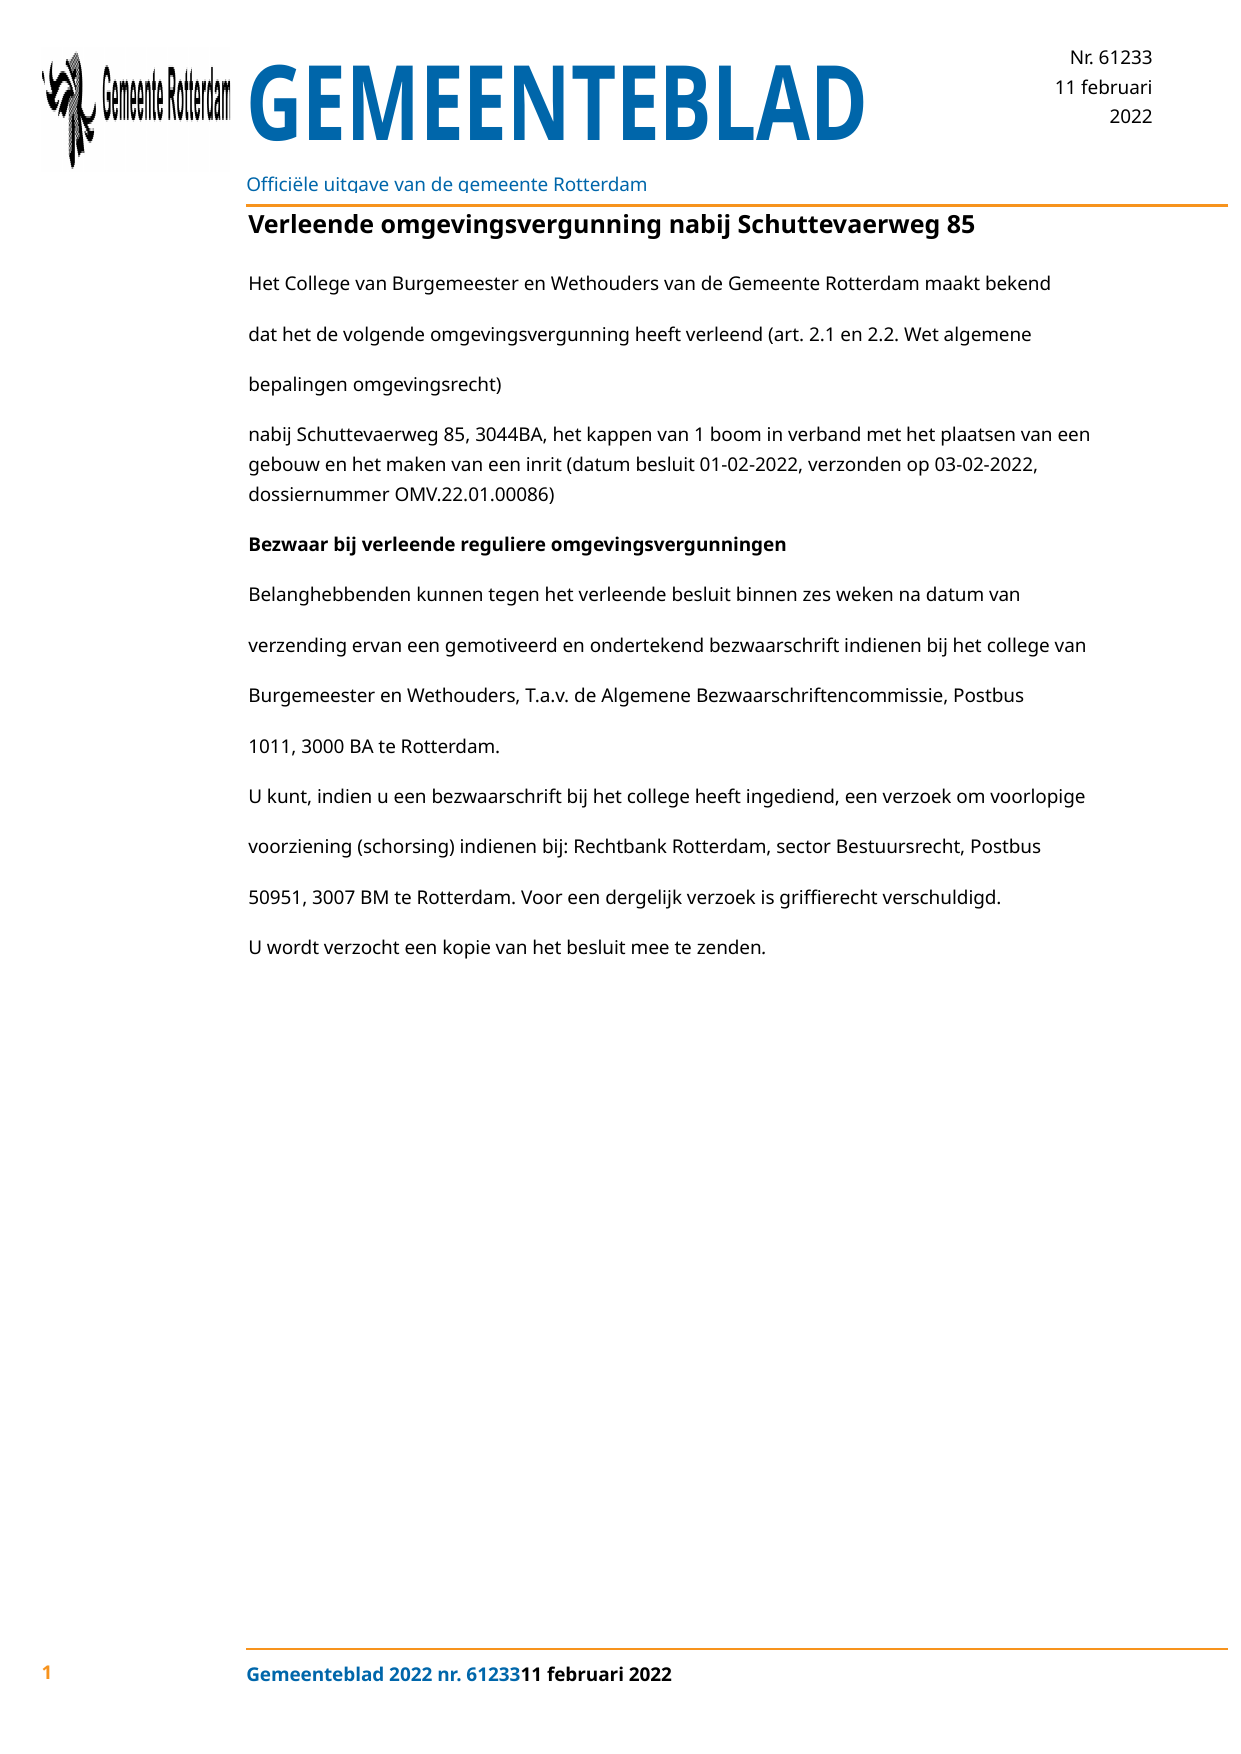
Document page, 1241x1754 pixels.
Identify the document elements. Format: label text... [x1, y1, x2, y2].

text Bezwaar bij verleende reguliere omgevingsvergunningen [248, 531, 1152, 557]
text dat het de volgende omgevingsvergunning heeft verleend (art. 2.1 en 2.2. Wet algemene [248, 321, 1152, 346]
text verzending ervan een gemotiveerd en ondertekend bezwaarschrift indienen bij het college van [248, 632, 1152, 658]
text bepalingen omgevingsrecht) [248, 371, 1152, 397]
picture [41, 47, 231, 172]
text Belanghebbenden kunnen tegen het verleende besluit binnen zes weken na datum van [248, 582, 1152, 607]
text nabij Schuttevaerweg 85, 3044BA, het kappen van 1 boom in verband met het plaatsen van een gebouw en het maken van een inrit (datum besluit 01-02-2022, verzonden op 03-02-2022, dossiernummer OMV.22.01.00086) [248, 422, 1152, 506]
text Burgemeester en Wethouders, T.a.v. de Algemene Bezwaarschriftencommissie, Postbus [248, 682, 1152, 708]
text U kunt, indien u een bezwaarschrift bij het college heeft ingediend, een verzoek om voorlopige [248, 783, 1152, 809]
text voorziening (schorsing) indienen bij: Rechtbank Rotterdam, sector Bestuursrecht, Postbus [248, 834, 1152, 859]
text Verleende omgevingsvergunning nabij Schuttevaerweg 85 [248, 207, 1152, 241]
text 50951, 3007 BM te Rotterdam. Voor een dergelijk verzoek is griffierecht verschuldigd. [248, 884, 1152, 910]
text U wordt verzocht een kopie van het besluit mee te zenden. [248, 934, 1152, 960]
text Het College van Burgemeester en Wethouders van de Gemeente Rotterdam maakt bekend [248, 270, 1152, 296]
text 1011, 3000 BA te Rotterdam. [248, 733, 1152, 758]
